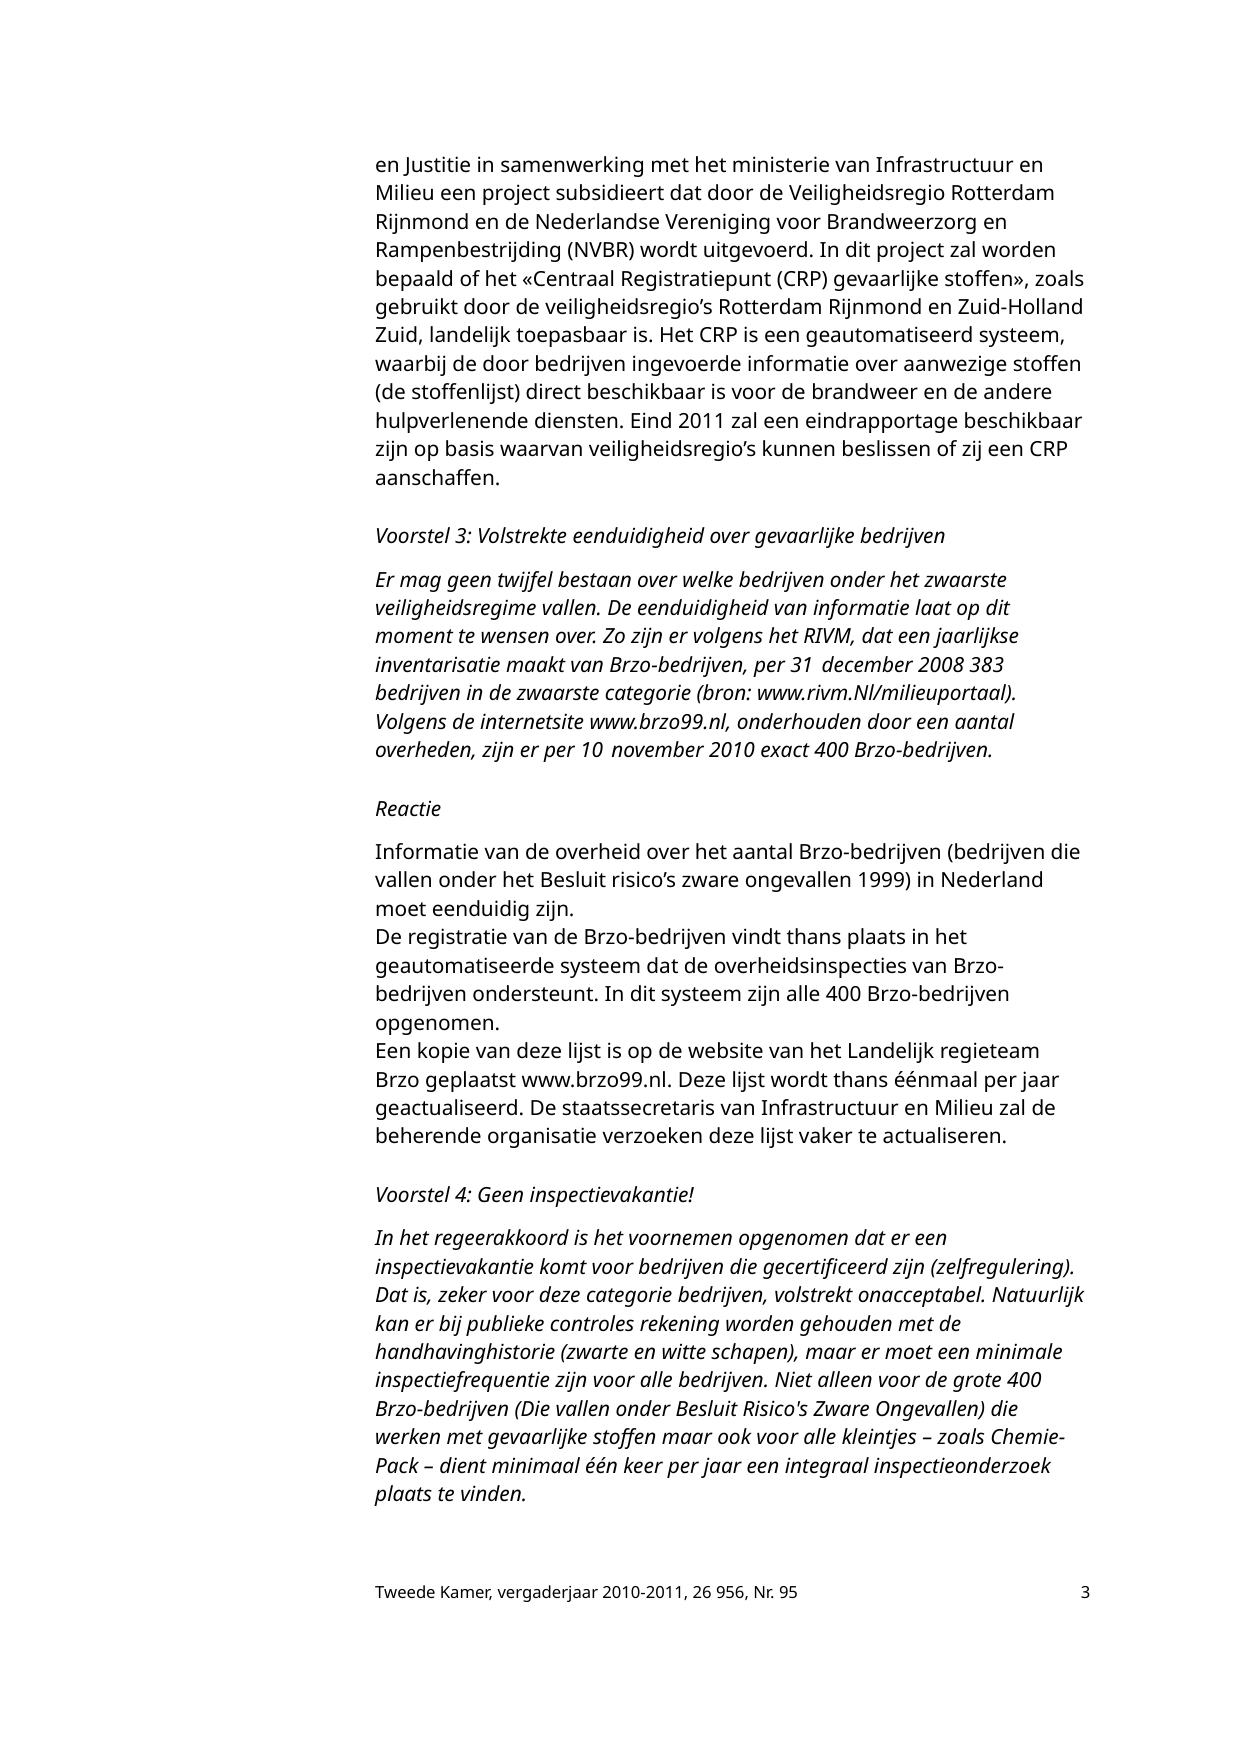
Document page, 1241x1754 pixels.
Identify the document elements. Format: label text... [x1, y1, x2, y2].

text Voorstel 4: Geen inspectievakantie! [375, 1180, 1090, 1208]
text De registratie van de Brzo-bedrijven vindt thans plaats in het geautomatiseerde systeem dat de overheidsinspecties van Brzo-bedrijven ondersteunt. In dit systeem zijn alle 400 Brzo-bedrijven opgenomen. [375, 922, 1090, 1036]
text Er mag geen twijfel bestaan over welke bedrijven onder het zwaarste veiligheidsregime vallen. De eenduidigheid van informatie laat op dit moment te wensen over. Zo zijn er volgens het RIVM, dat een jaarlijkse inventarisatie maakt van Brzo-bedrijven, per 31 december 2008 383 bedrijven in de zwaarste categorie (bron: www.rivm.Nl/milieuportaal). Volgens de internetsite www.brzo99.nl, onderhouden door een aantal overheden, zijn er per 10 november 2010 exact 400 Brzo-bedrijven. [375, 565, 1090, 764]
text Een kopie van deze lijst is op de website van het Landelijk regieteam Brzo geplaatst www.brzo99.nl. Deze lijst wordt thans éénmaal per jaar geactualiseerd. De staatssecretaris van Infrastructuur en Milieu zal de beherende organisatie verzoeken deze lijst vaker te actualiseren. [375, 1036, 1090, 1150]
text Voorstel 3: Volstrekte eenduidigheid over gevaarlijke bedrijven [375, 521, 1090, 550]
text Informatie van de overheid over het aantal Brzo-bedrijven (bedrijven die vallen onder het Besluit risico’s zware ongevallen 1999) in Nederland moet eenduidig zijn. [375, 837, 1090, 922]
text en Justitie in samenwerking met het ministerie van Infrastructuur en Milieu een project subsidieert dat door de Veiligheidsregio Rotterdam Rijnmond en de Nederlandse Vereniging voor Brandweerzorg en Rampenbestrijding (NVBR) wordt uitgevoerd. In dit project zal worden bepaald of het «Centraal Registratiepunt (CRP) gevaarlijke stoffen», zoals gebruikt door de veiligheidsregio’s Rotterdam Rijnmond en Zuid-Holland Zuid, landelijk toepasbaar is. Het CRP is een geautomatiseerd systeem, waarbij de door bedrijven ingevoerde informatie over aanwezige stoffen (de stoffenlijst) direct beschikbaar is voor de brandweer en de andere hulpverlenende diensten. Eind 2011 zal een eindrapportage beschikbaar zijn op basis waarvan veiligheidsregio’s kunnen beslissen of zij een CRP aanschaffen. [375, 150, 1090, 491]
text Reactie [375, 794, 1090, 822]
text In het regeerakkoord is het voornemen opgenomen dat er een inspectievakantie komt voor bedrijven die gecertificeerd zijn (zelfregulering). Dat is, zeker voor deze categorie bedrijven, volstrekt onacceptabel. Natuurlijk kan er bij publieke controles rekening worden gehouden met de handhavinghistorie (zwarte en witte schapen), maar er moet een minimale inspectiefrequentie zijn voor alle bedrijven. Niet alleen voor de grote 400 Brzo-bedrijven (Die vallen onder Besluit Risico's Zware Ongevallen) die werken met gevaarlijke stoffen maar ook voor alle kleintjes – zoals Chemie-Pack – dient minimaal één keer per jaar een integraal inspectieonderzoek plaats te vinden. [375, 1223, 1090, 1508]
